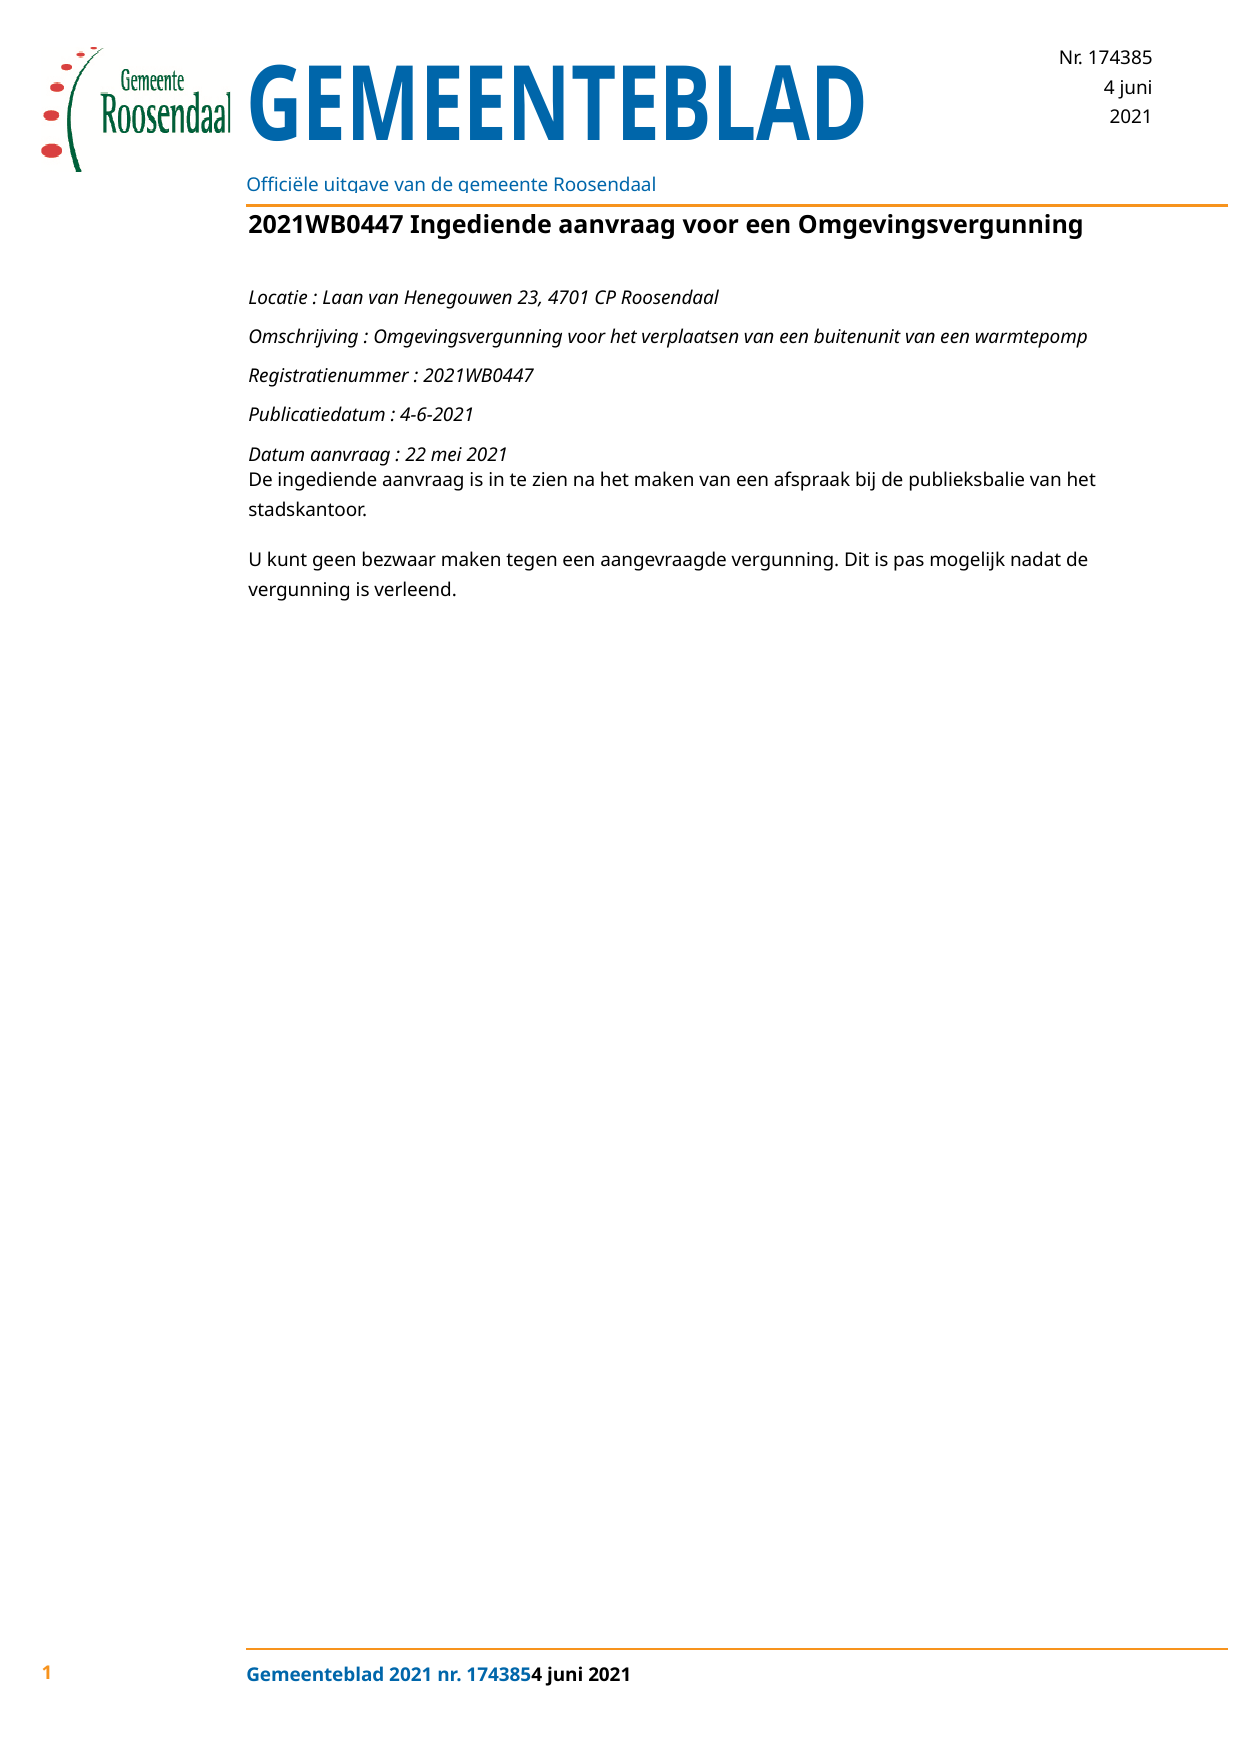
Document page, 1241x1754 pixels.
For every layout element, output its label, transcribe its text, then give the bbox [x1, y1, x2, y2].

text De ingediende aanvraag is in te zien na het maken van een afspraak bij de publieksbalie van het stadskantoor. [248, 467, 1152, 522]
text Locatie : Laan van Henegouwen 23, 4701 CP Roosendaal [248, 284, 1152, 309]
text U kunt geen bezwaar maken tegen een aangevraagde vergunning. Dit is pas mogelijk nadat de vergunning is verleend. [248, 547, 1152, 602]
text Publicatiedatum : 4-6-2021 [248, 402, 1152, 427]
picture [41, 47, 231, 172]
text Registratienummer : 2021WB0447 [248, 362, 1152, 388]
text Omschrijving : Omgevingsvergunning voor het verplaatsen van een buitenunit van een warmtepomp [248, 323, 1152, 349]
text 2021WB0447 Ingediende aanvraag voor een Omgevingsvergunning [248, 207, 1152, 241]
text Datum aanvraag : 22 mei 2021 [248, 441, 1152, 467]
